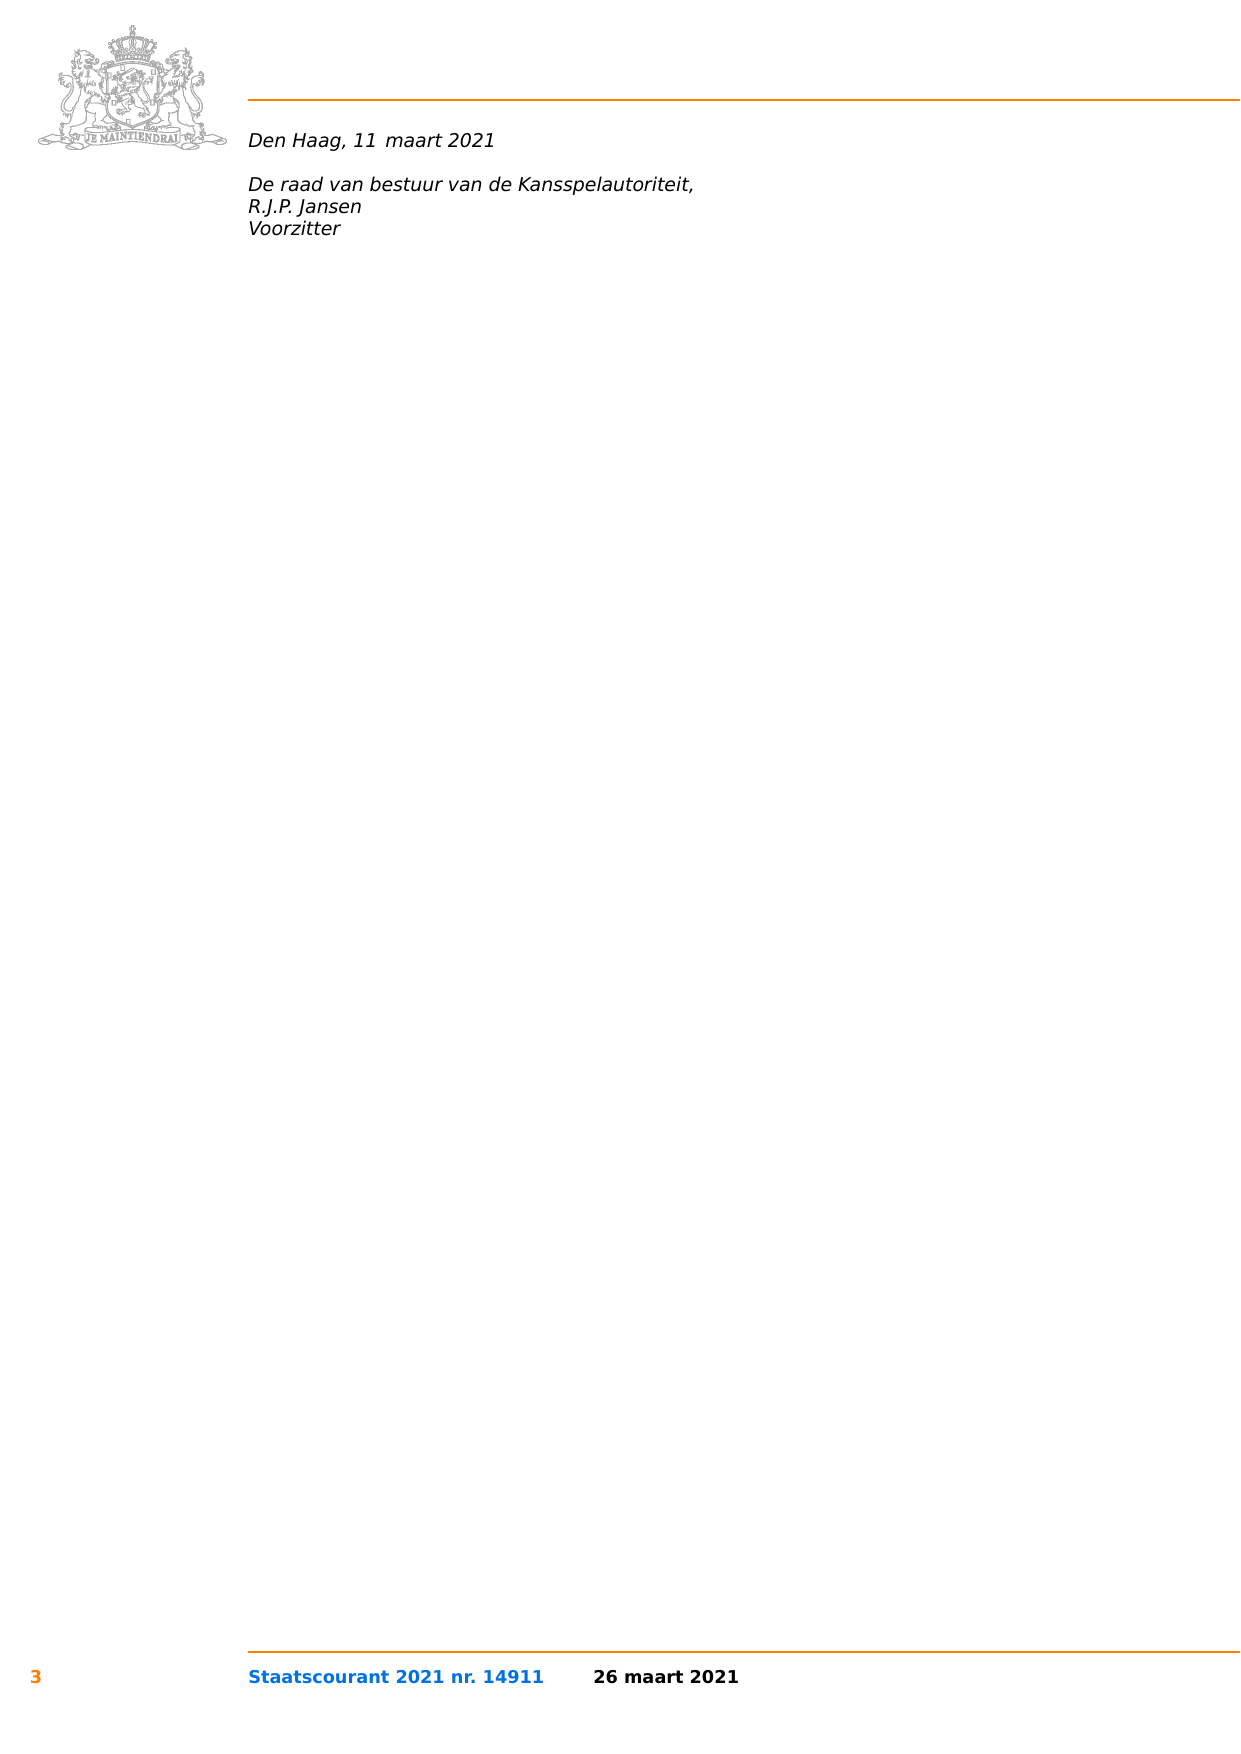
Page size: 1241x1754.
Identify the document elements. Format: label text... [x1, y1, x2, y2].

text De raad van bestuur van de Kansspelautoriteit, R.J.P. Jansen Voorzitter [248, 174, 1163, 240]
picture [38, 25, 227, 150]
text Den Haag, 11 maart 2021 [248, 130, 1163, 152]
